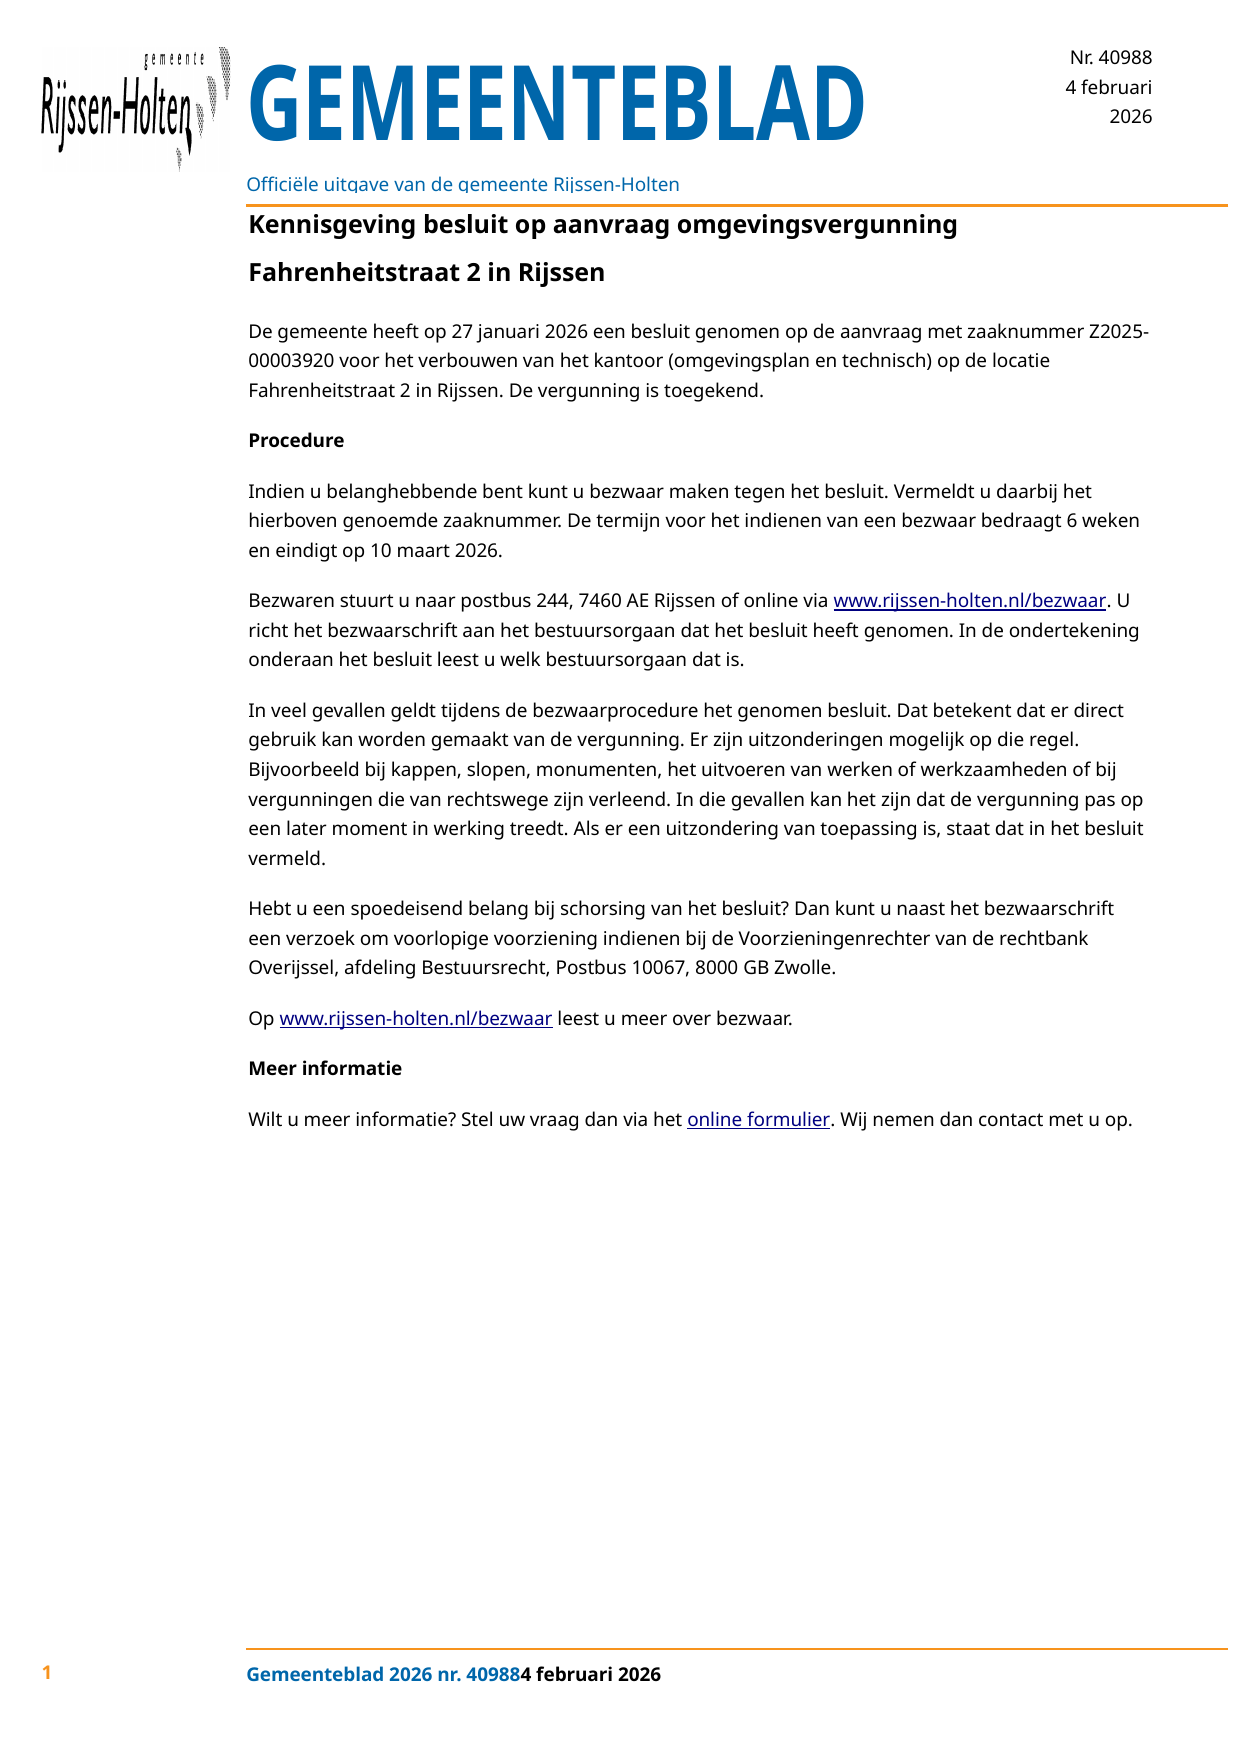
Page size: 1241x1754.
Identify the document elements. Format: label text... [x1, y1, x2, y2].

picture [41, 47, 231, 172]
text Hebt u een spoedeisend belang bij schorsing van het besluit? Dan kunt u naast het bezwaarschrift een verzoek om voorlopige voorziening indienen bij de Voorzieningenrechter van de rechtbank Overijssel, afdeling Bestuursrecht, Postbus 10067, 8000 GB Zwolle. [248, 895, 1152, 980]
text De gemeente heeft op 27 januari 2026 een besluit genomen op de aanvraag met zaaknummer Z2025-00003920 voor het verbouwen van het kantoor (omgevingsplan en technisch) op de locatie Fahrenheitstraat 2 in Rijssen. De vergunning is toegekend. [248, 318, 1152, 403]
text Kennisgeving besluit op aanvraag omgevingsvergunning Fahrenheitstraat 2 in Rijssen [248, 207, 1152, 288]
text In veel gevallen geldt tijdens de bezwaarprocedure het genomen besluit. Dat betekent dat er direct gebruik kan worden gemaakt van de vergunning. Er zijn uitzonderingen mogelijk op die regel. Bijvoorbeeld bij kappen, slopen, monumenten, het uitvoeren van werken of werkzaamheden of bij vergunningen die van rechtswege zijn verleend. In die gevallen kan het zijn dat de vergunning pas op een later moment in werking treedt. Als er een uitzondering van toepassing is, staat dat in het besluit vermeld. [248, 697, 1152, 871]
text Meer informatie [248, 1055, 1152, 1081]
text Indien u belanghebbende bent kunt u bezwaar maken tegen het besluit. Vermeldt u daarbij het hierboven genoemde zaaknummer. De termijn voor het indienen van een bezwaar bedraagt 6 weken en eindigt op 10 maart 2026. [248, 478, 1152, 563]
text Procedure [248, 427, 1152, 453]
text Wilt u meer informatie? Stel uw vraag dan via het online formulier. Wij nemen dan contact met u op. [248, 1106, 1152, 1132]
text Op www.rijssen-holten.nl/bezwaar leest u meer over bezwaar. [248, 1005, 1152, 1031]
text Bezwaren stuurt u naar postbus 244, 7460 AE Rijssen of online via www.rijssen-holten.nl/bezwaar. U richt het bezwaarschrift aan het bestuursorgaan dat het besluit heeft genomen. In de ondertekening onderaan het besluit leest u welk bestuursorgaan dat is. [248, 587, 1152, 672]
